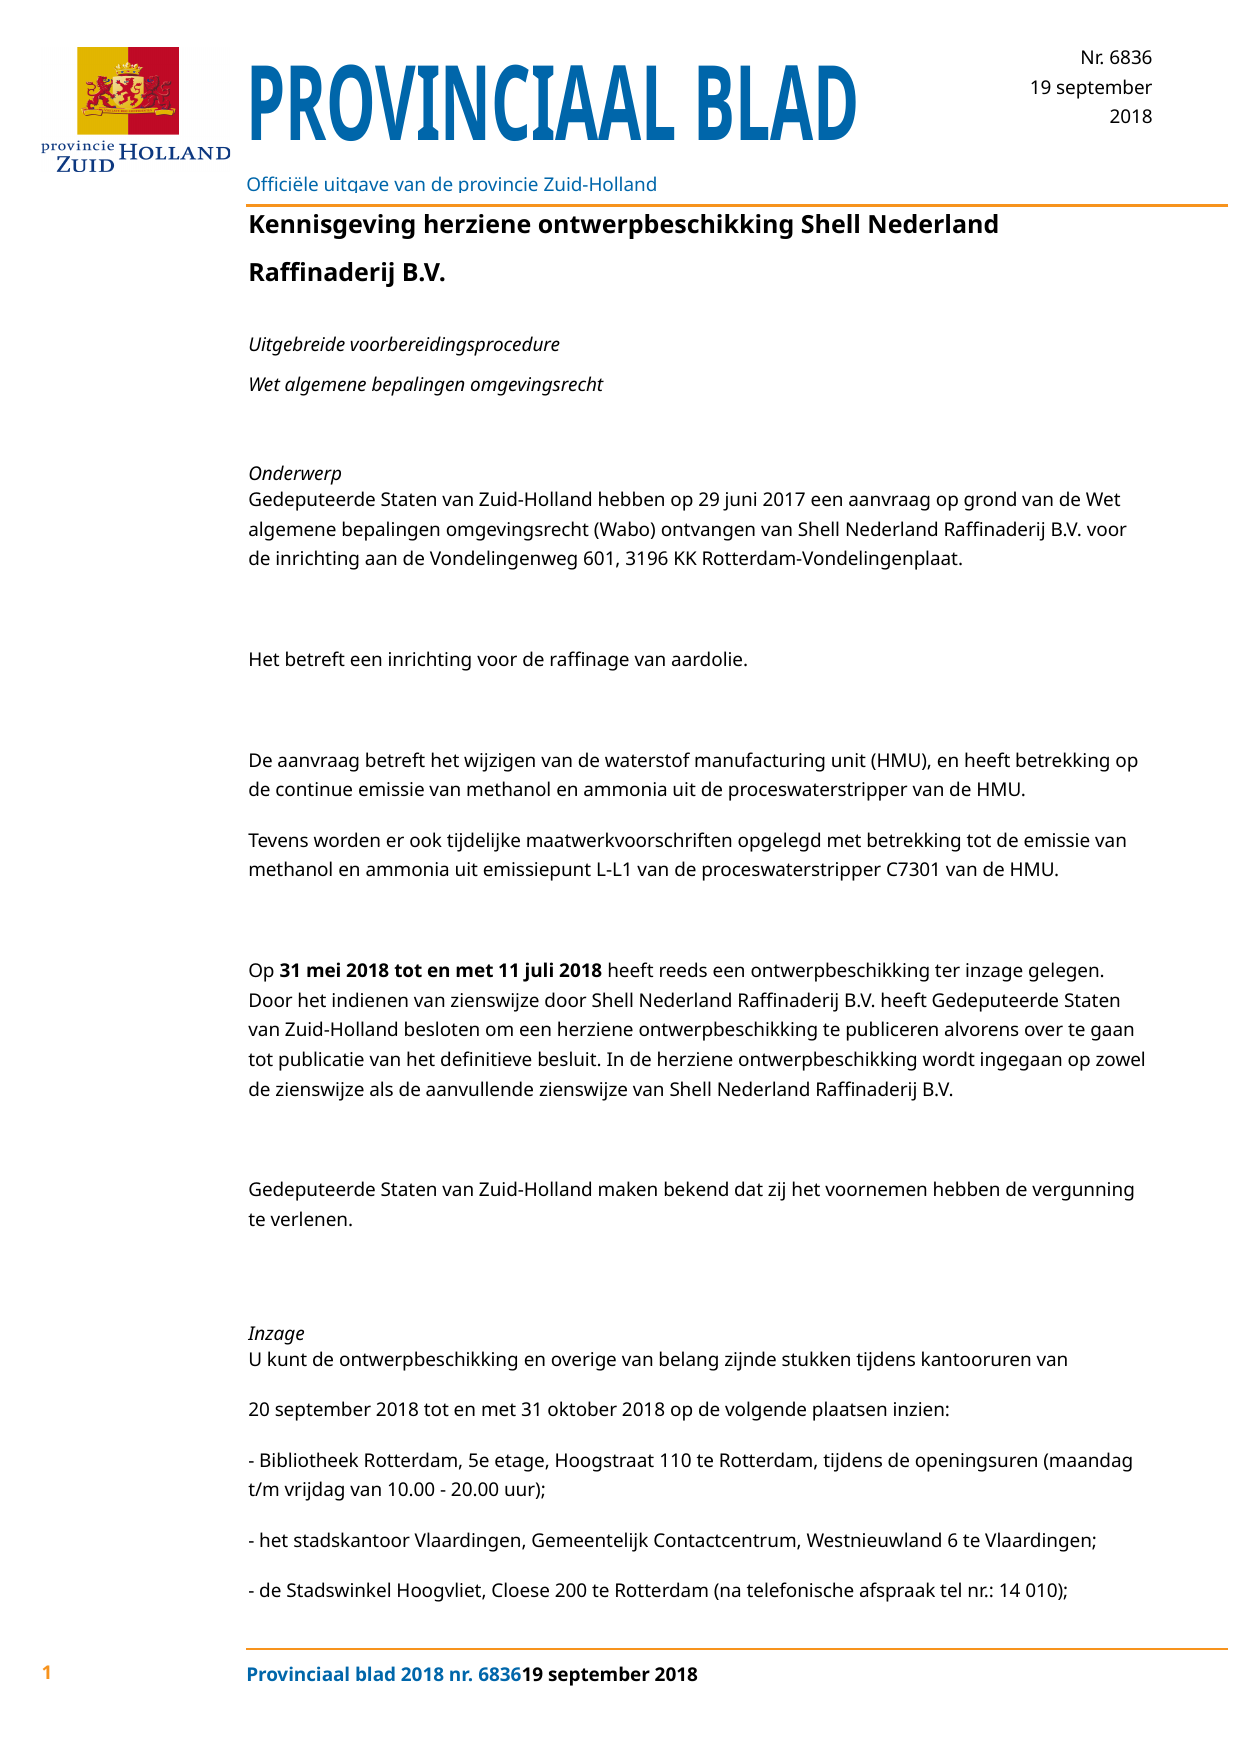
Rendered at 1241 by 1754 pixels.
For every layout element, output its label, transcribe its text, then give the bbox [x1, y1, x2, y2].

text - Bibliotheek Rotterdam, 5e etage, Hoogstraat 110 te Rotterdam, tijdens de openingsuren (maandag t/m vrijdag van 10.00 - 20.00 uur); [248, 1447, 1152, 1502]
text Wet algemene bepalingen omgevingsrecht [248, 371, 1152, 396]
text - het stadskantoor Vlaardingen, Gemeentelijk Contactcentrum, Westnieuwland 6 te Vlaardingen; [248, 1527, 1152, 1553]
text Uitgebreide voorbereidingsprocedure [248, 331, 1152, 357]
text 20 september 2018 tot en met 31 oktober 2018 op de volgende plaatsen inzien: [248, 1397, 1152, 1422]
text Op 31 mei 2018 tot en met 11 juli 2018 heeft reeds een ontwerpbeschikking ter inzage gelegen. Door het indienen van zienswijze door Shell Nederland Raffinaderij B.V. heeft Gedeputeerde Staten van Zuid-Holland besloten om een herziene ontwerpbeschikking te publiceren alvorens over te gaan tot publicatie van het definitieve besluit. In de herziene ontwerpbeschikking wordt ingegaan op zowel de zienswijze als de aanvullende zienswijze van Shell Nederland Raffinaderij B.V. [248, 957, 1152, 1101]
text Gedeputeerde Staten van Zuid-Holland hebben op 29 juni 2017 een aanvraag op grond van de Wet algemene bepalingen omgevingsrecht (Wabo) ontvangen van Shell Nederland Raffinaderij B.V. voor de inrichting aan de Vondelingenweg 601, 3196 KK Rotterdam-Vondelingenplaat. [248, 486, 1152, 571]
text Inzage [248, 1321, 1152, 1346]
text Het betreft een inrichting voor de raffinage van aardolie. [248, 646, 1152, 672]
text U kunt de ontwerpbeschikking en overige van belang zijnde stukken tijdens kantooruren van [248, 1346, 1152, 1372]
text Onderwerp [248, 460, 1152, 486]
picture [41, 47, 231, 172]
text De aanvraag betreft het wijzigen van de waterstof manufacturing unit (HMU), en heeft betrekking op de continue emissie van methanol en ammonia uit de proceswaterstripper van de HMU. [248, 747, 1152, 802]
text Kennisgeving herziene ontwerpbeschikking Shell Nederland Raffinaderij B.V. [248, 207, 1152, 288]
text - de Stadswinkel Hoogvliet, Cloese 200 te Rotterdam (na telefonische afspraak tel nr.: 14 010); [248, 1577, 1152, 1603]
text Gedeputeerde Staten van Zuid-Holland maken bekend dat zij het voornemen hebben de vergunning te verlenen. [248, 1177, 1152, 1232]
text Tevens worden er ook tijdelijke maatwerkvoorschriften opgelegd met betrekking tot de emissie van methanol en ammonia uit emissiepunt L-L1 van de proceswaterstripper C7301 van de HMU. [248, 827, 1152, 882]
